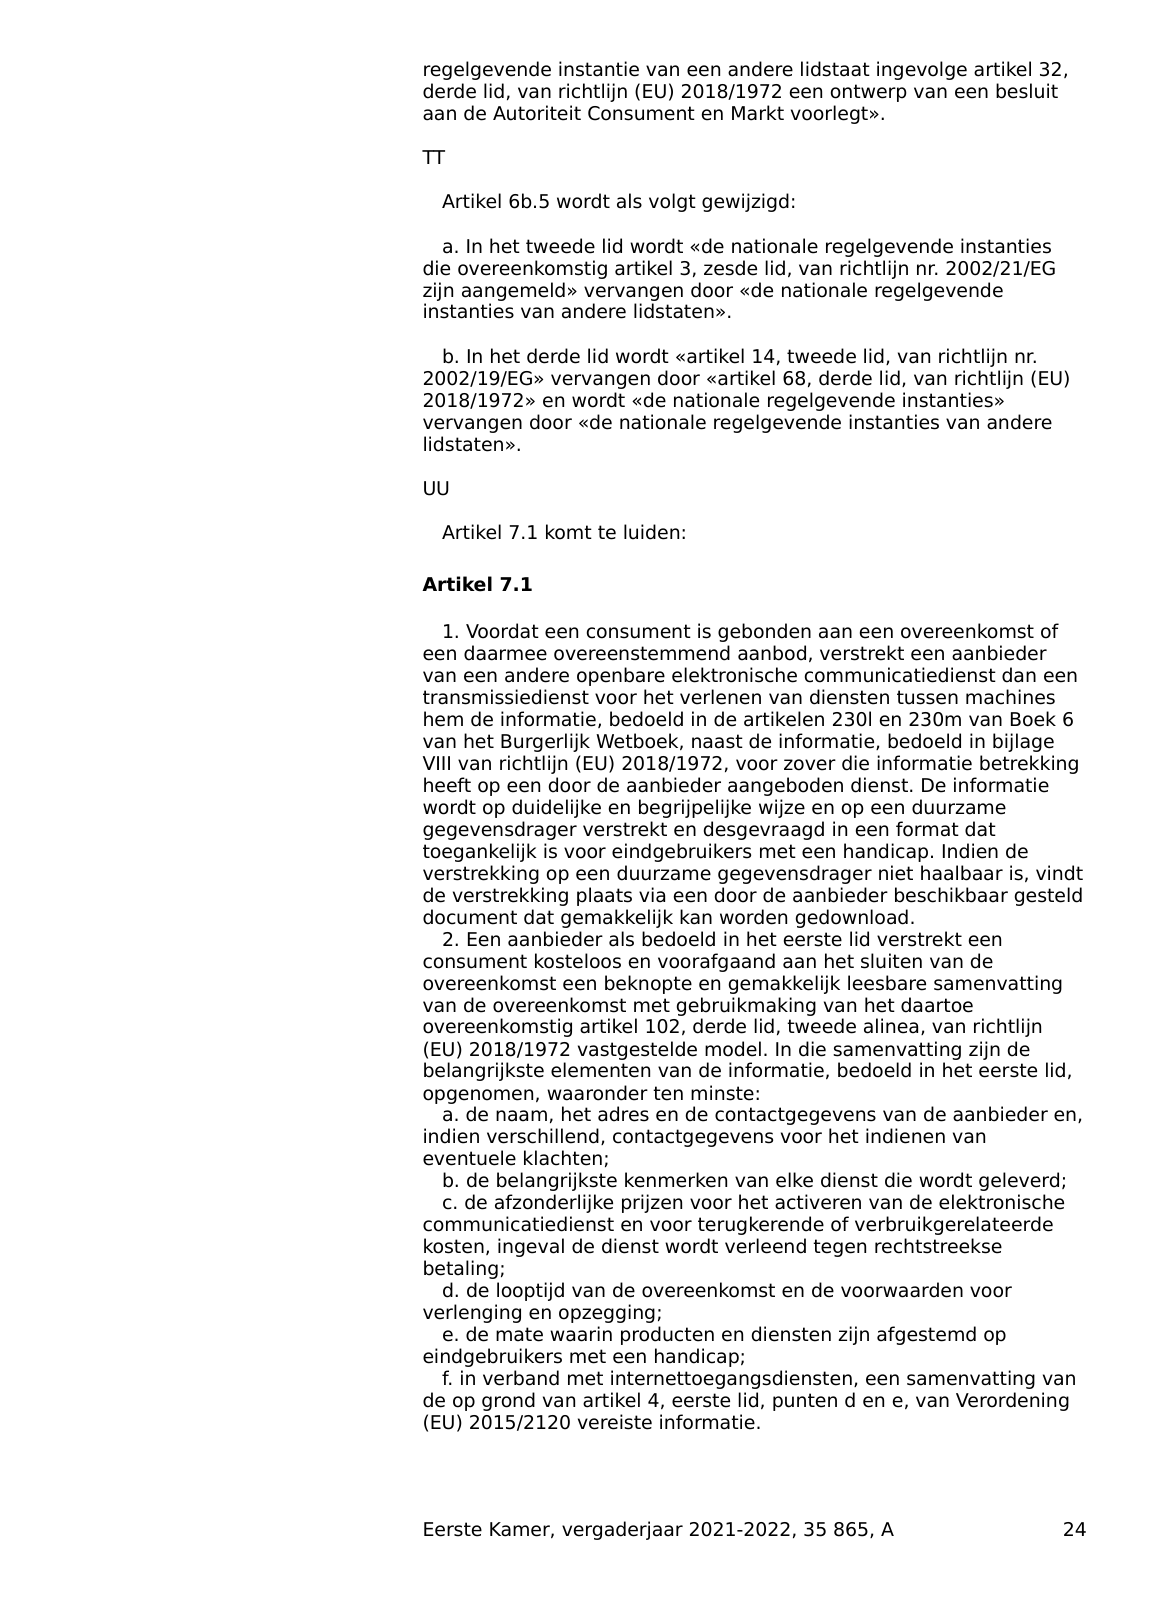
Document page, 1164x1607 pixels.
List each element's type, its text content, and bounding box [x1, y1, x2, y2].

text Artikel 6b.5 wordt als volgt gewijzigd: [422, 191, 1087, 213]
text a. In het tweede lid wordt «de nationale regelgevende instanties die overeenkomstig artikel 3, zesde lid, van richtlijn nr. 2002/21/EG zijn aangemeld» vervangen door «de nationale regelgevende instanties van andere lidstaten». [422, 236, 1087, 323]
text d. de looptijd van de overeenkomst en de voorwaarden voor verlenging en opzegging; [422, 1280, 1087, 1324]
text TT [422, 147, 1087, 169]
text UU [422, 478, 1087, 500]
text b. In het derde lid wordt «artikel 14, tweede lid, van richtlijn nr. 2002/19/EG» vervangen door «artikel 68, derde lid, van richtlijn (EU) 2018/1972» en wordt «de nationale regelgevende instanties» vervangen door «de nationale regelgevende instanties van andere lidstaten». [422, 346, 1087, 456]
text 1. Voordat een consument is gebonden aan een overeenkomst of een daarmee overeenstemmend aanbod, verstrekt een aanbieder van een andere openbare elektronische communicatiedienst dan een transmissiedienst voor het verlenen van diensten tussen machines hem de informatie, bedoeld in de artikelen 230l en 230m van Boek 6 van het Burgerlijk Wetboek, naast de informatie, bedoeld in bijlage VIII van richtlijn (EU) 2018/1972, voor zover die informatie betrekking heeft op een door de aanbieder aangeboden dienst. De informatie wordt op duidelijke en begrijpelijke wijze en op een duurzame gegevensdrager verstrekt en desgevraagd in een format dat toegankelijk is voor eindgebruikers met een handicap. Indien de verstrekking op een duurzame gegevensdrager niet haalbaar is, vindt de verstrekking plaats via een door de aanbieder beschikbaar gesteld document dat gemakkelijk kan worden gedownload. [422, 621, 1087, 928]
text c. de afzonderlijke prijzen voor het activeren van de elektronische communicatiedienst en voor terugkerende of verbruikgerelateerde kosten, ingeval de dienst wordt verleend tegen rechtstreekse betaling; [422, 1192, 1087, 1280]
text regelgevende instantie van een andere lidstaat ingevolge artikel 32, derde lid, van richtlijn (EU) 2018/1972 een ontwerp van een besluit aan de Autoriteit Consument en Markt voorlegt». [422, 59, 1087, 125]
text f. in verband met internettoegangsdiensten, een samenvatting van de op grond van artikel 4, eerste lid, punten d en e, van Verordening (EU) 2015/2120 vereiste informatie. [422, 1368, 1087, 1434]
text a. de naam, het adres en de contactgegevens van de aanbieder en, indien verschillend, contactgegevens voor het indienen van eventuele klachten; [422, 1104, 1087, 1170]
text Artikel 7.1 komt te luiden: [422, 522, 1087, 544]
subtitle Artikel 7.1 [422, 574, 1087, 596]
text e. de mate waarin producten en diensten zijn afgestemd op eindgebruikers met een handicap; [422, 1324, 1087, 1368]
text b. de belangrijkste kenmerken van elke dienst die wordt geleverd; [422, 1170, 1087, 1192]
text 2. Een aanbieder als bedoeld in het eerste lid verstrekt een consument kosteloos en voorafgaand aan het sluiten van de overeenkomst een beknopte en gemakkelijk leesbare samenvatting van de overeenkomst met gebruikmaking van het daartoe overeenkomstig artikel 102, derde lid, tweede alinea, van richtlijn (EU) 2018/1972 vastgestelde model. In die samenvatting zijn de belangrijkste elementen van de informatie, bedoeld in het eerste lid, opgenomen, waaronder ten minste: [422, 928, 1087, 1104]
